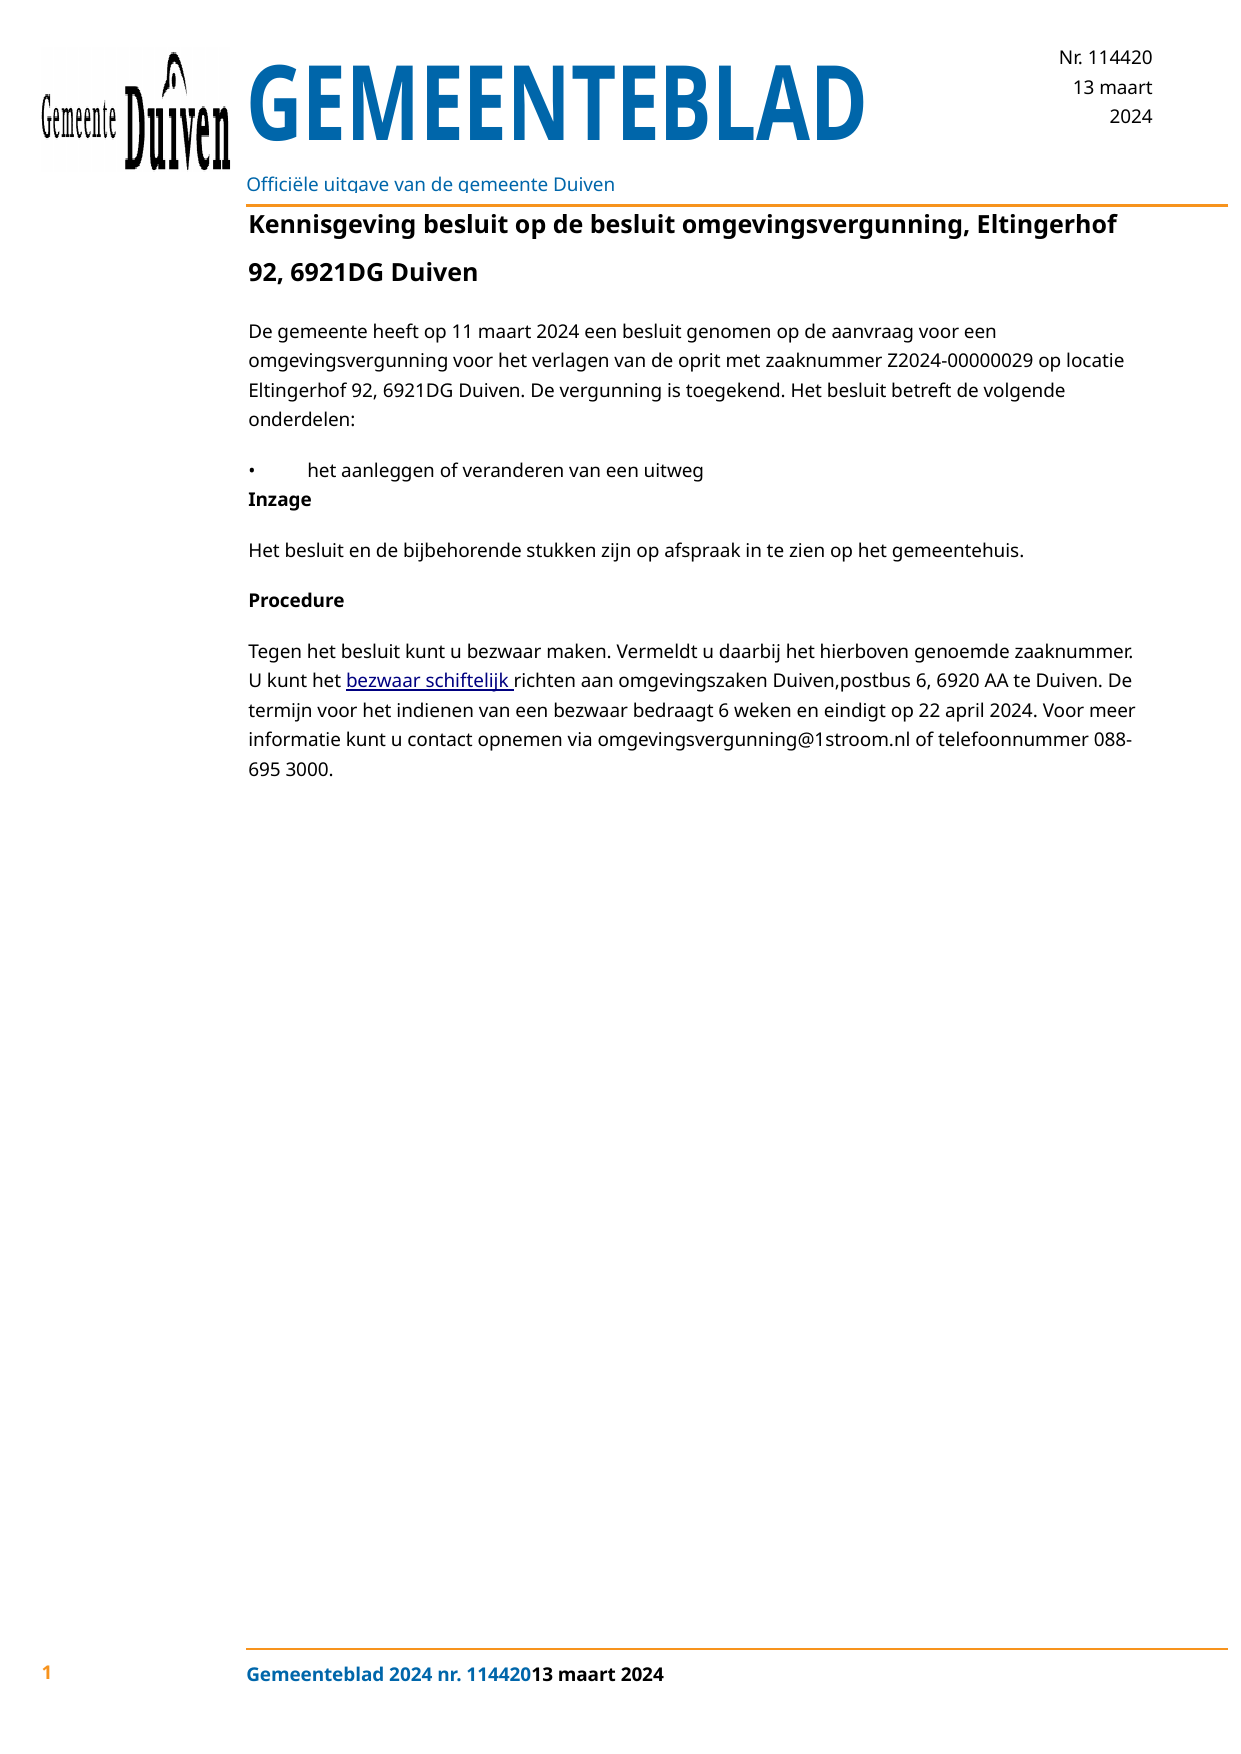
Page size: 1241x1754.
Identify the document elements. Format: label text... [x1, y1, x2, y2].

text Kennisgeving besluit op de besluit omgevingsvergunning, Eltingerhof 92, 6921DG Duiven [248, 207, 1152, 288]
text Inzage [248, 487, 1152, 512]
text Tegen het besluit kunt u bezwaar maken. Vermeldt u daarbij het hierboven genoemde zaaknummer. U kunt het bezwaar schiftelijk richten aan omgevingszaken Duiven,postbus 6, 6920 AA te Duiven. De termijn voor het indienen van een bezwaar bedraagt 6 weken en eindigt op 22 april 2024. Voor meer informatie kunt u contact opnemen via omgevingsvergunning@1stroom.nl of telefoonnummer 088-695 3000. [248, 638, 1152, 782]
text Het besluit en de bijbehorende stukken zijn op afspraak in te zien op het gemeentehuis. [248, 537, 1152, 563]
text Procedure [248, 587, 1152, 613]
list het aanleggen of veranderen van een uitweg [248, 457, 1152, 483]
picture [41, 47, 231, 172]
text De gemeente heeft op 11 maart 2024 een besluit genomen op de aanvraag voor een omgevingsvergunning voor het verlagen van de oprit met zaaknummer Z2024-00000029 op locatie Eltingerhof 92, 6921DG Duiven. De vergunning is toegekend. Het besluit betreft de volgende onderdelen: [248, 318, 1152, 432]
